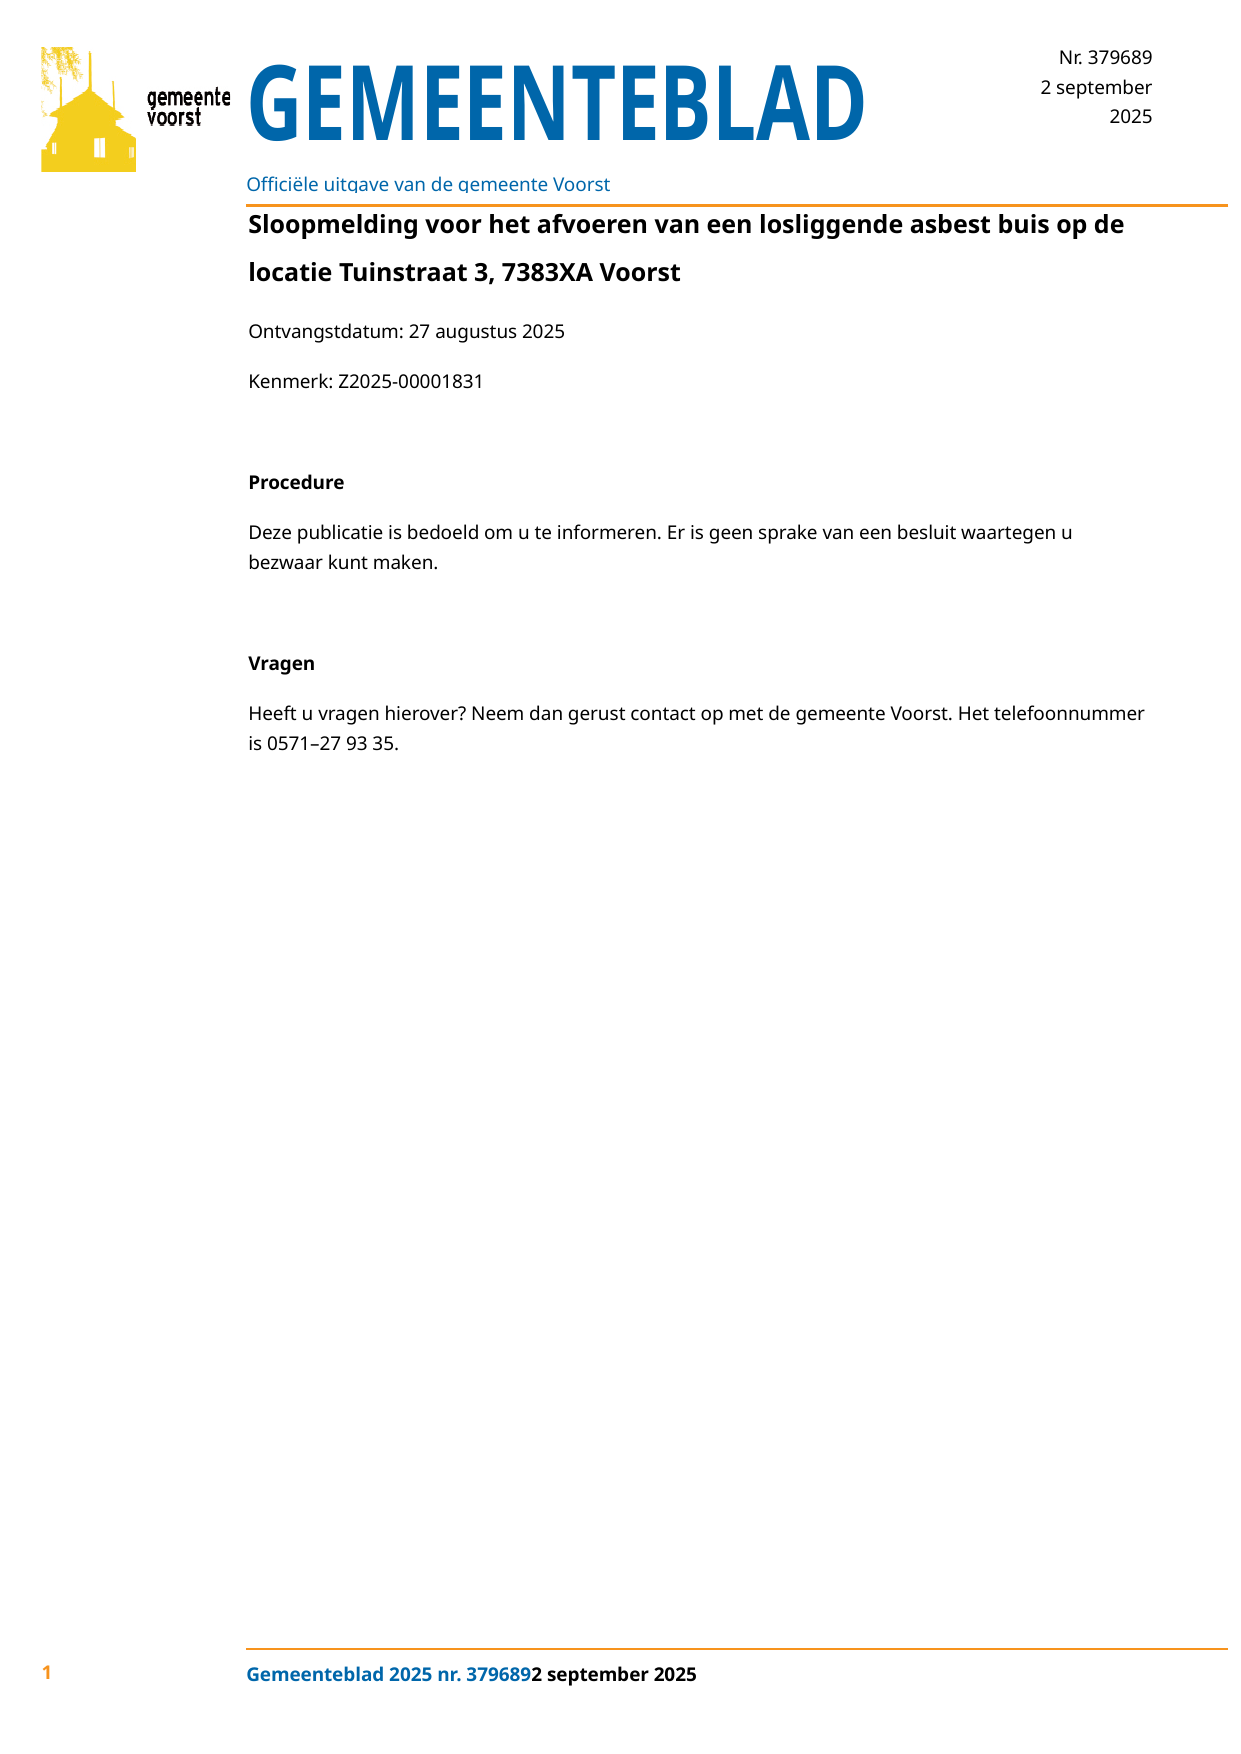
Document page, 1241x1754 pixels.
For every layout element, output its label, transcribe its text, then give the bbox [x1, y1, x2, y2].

text Sloopmelding voor het afvoeren van een losliggende asbest buis op de locatie Tuinstraat 3, 7383XA Voorst [248, 207, 1152, 288]
text Vragen [248, 650, 1152, 676]
text Deze publicatie is bedoeld om u te informeren. Er is geen sprake van een besluit waartegen u bezwaar kunt maken. [248, 519, 1152, 575]
text Procedure [248, 469, 1152, 495]
text Ontvangstdatum: 27 augustus 2025 [248, 318, 1152, 344]
text Kenmerk: Z2025-00001831 [248, 368, 1152, 394]
text Heeft u vragen hierover? Neem dan gerust contact op met de gemeente Voorst. Het telefoonnummer is 0571–27 93 35. [248, 700, 1152, 756]
picture [41, 47, 231, 172]
